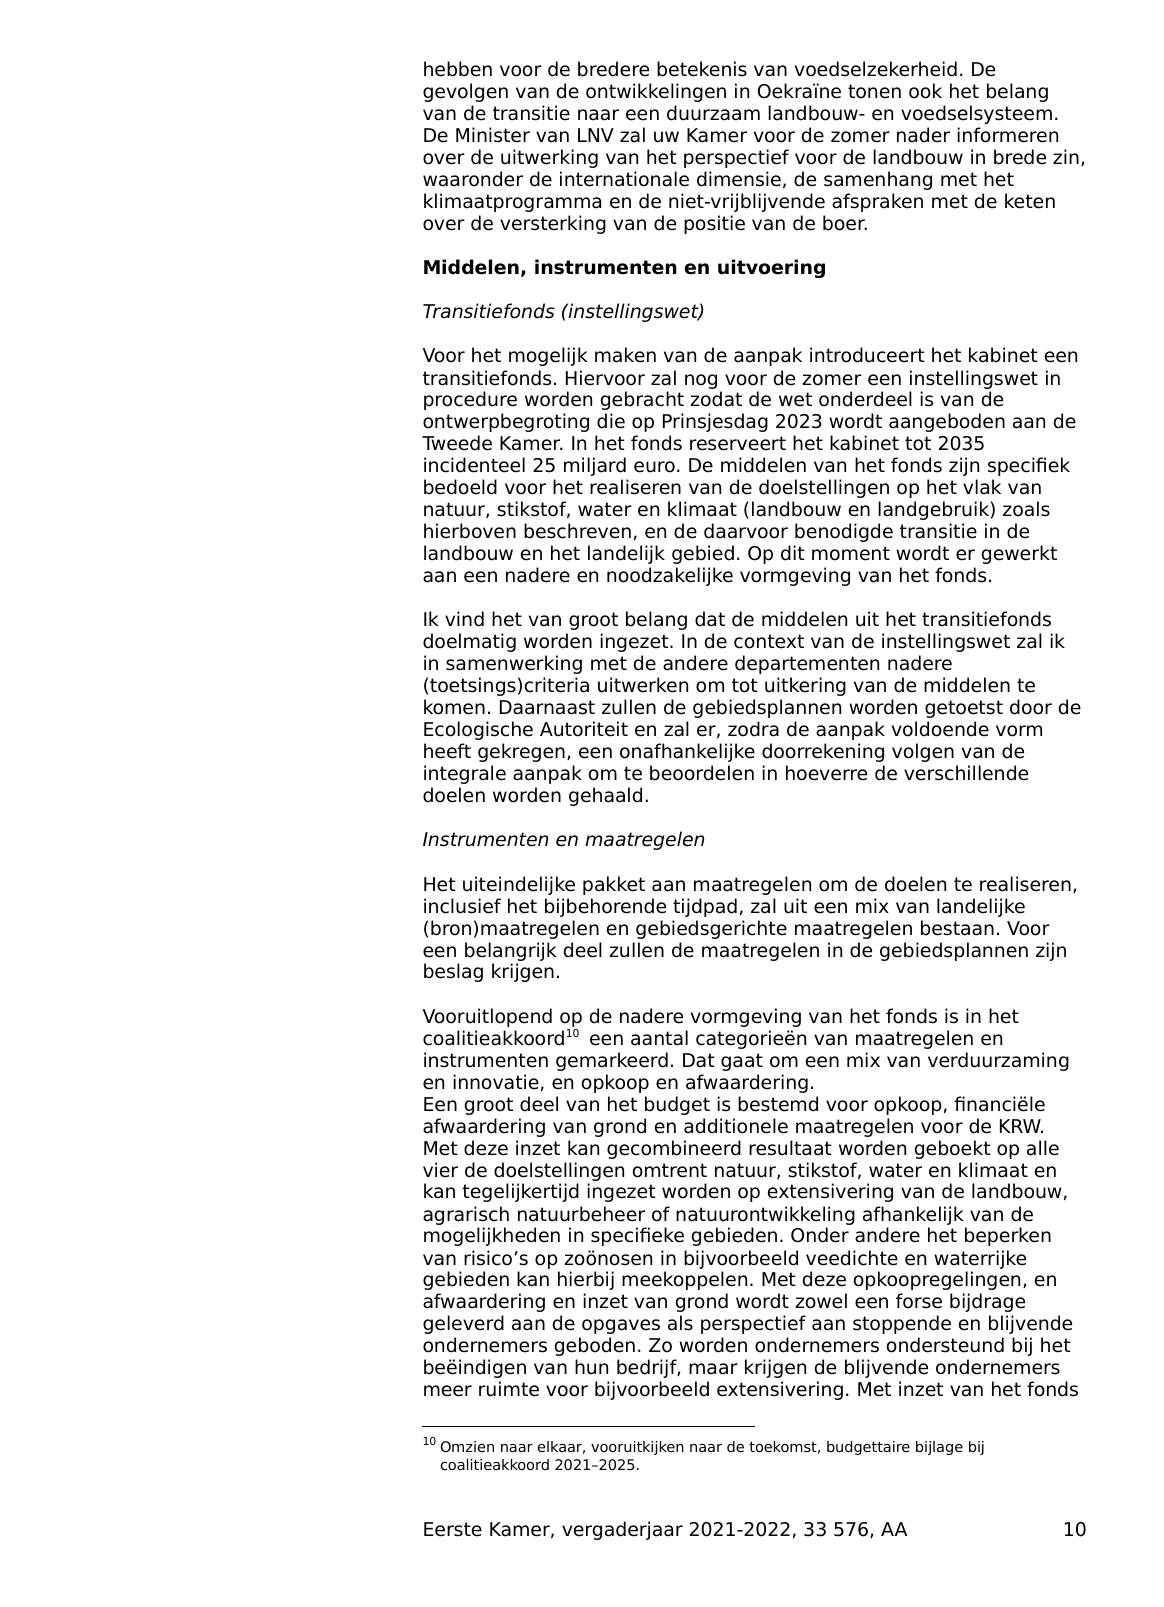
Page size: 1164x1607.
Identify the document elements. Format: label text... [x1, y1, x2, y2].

text Het uiteindelijke pakket aan maatregelen om de doelen te realiseren, inclusief het bijbehorende tijdpad, zal uit een mix van landelijke (bron)maatregelen en gebiedsgerichte maatregelen bestaan. Voor een belangrijk deel zullen de maatregelen in de gebiedsplannen zijn beslag krijgen. [422, 873, 1087, 983]
text hebben voor de bredere betekenis van voedselzekerheid. De gevolgen van de ontwikkelingen in Oekraïne tonen ook het belang van de transitie naar een duurzaam landbouw- en voedselsysteem. De Minister van LNV zal uw Kamer voor de zomer nader informeren over de uitwerking van het perspectief voor de landbouw in brede zin, waaronder de internationale dimensie, de samenhang met het klimaatprogramma en de niet-vrijblijvende afspraken met de keten over de versterking van de positie van de boer. [422, 59, 1087, 235]
subtitle Transitiefonds (instellingswet) [422, 301, 1087, 323]
subtitle Instrumenten en maatregelen [422, 829, 1087, 851]
text Omzien naar elkaar, vooruitkijken naar de toekomst, budgettaire bijlage bij coalitieakkoord 2021–2025. [422, 1435, 1087, 1474]
text Vooruitlopend op de nadere vormgeving van het fonds is in het coalitieakkoord een aantal categorieën van maatregelen en instrumenten gemarkeerd. Dat gaat om een mix van verduurzaming en innovatie, en opkoop en afwaardering. [422, 1006, 1087, 1093]
text Een groot deel van het budget is bestemd voor opkoop, financiële afwaardering van grond en additionele maatregelen voor de KRW. Met deze inzet kan gecombineerd resultaat worden geboekt op alle vier de doelstellingen omtrent natuur, stikstof, water en klimaat en kan tegelijkertijd ingezet worden op extensivering van de landbouw, agrarisch natuurbeheer of natuurontwikkeling afhankelijk van de mogelijkheden in specifieke gebieden. Onder andere het beperken van risico’s op zoönosen in bijvoorbeeld veedichte en waterrijke gebieden kan hierbij meekoppelen. Met deze opkoopregelingen, en afwaardering en inzet van grond wordt zowel een forse bijdrage geleverd aan de opgaves als perspectief aan stoppende en blijvende ondernemers geboden. Zo worden ondernemers ondersteund bij het beëindigen van hun bedrijf, maar krijgen de blijvende ondernemers meer ruimte voor bijvoorbeeld extensivering. Met inzet van het fonds [422, 1093, 1087, 1401]
text Ik vind het van groot belang dat de middelen uit het transitiefonds doelmatig worden ingezet. In de context van de instellingswet zal ik in samenwerking met de andere departementen nadere (toetsings)criteria uitwerken om tot uitkering van de middelen te komen. Daarnaast zullen de gebiedsplannen worden getoetst door de Ecologische Autoriteit en zal er, zodra de aanpak voldoende vorm heeft gekregen, een onafhankelijke doorrekening volgen van de integrale aanpak om te beoordelen in hoeverre de verschillende doelen worden gehaald. [422, 609, 1087, 807]
text Voor het mogelijk maken van de aanpak introduceert het kabinet een transitiefonds. Hiervoor zal nog voor de zomer een instellingswet in procedure worden gebracht zodat de wet onderdeel is van de ontwerpbegroting die op Prinsjesdag 2023 wordt aangeboden aan de Tweede Kamer. In het fonds reserveert het kabinet tot 2035 incidenteel 25 miljard euro. De middelen van het fonds zijn specifiek bedoeld voor het realiseren van de doelstellingen op het vlak van natuur, stikstof, water en klimaat (landbouw en landgebruik) zoals hierboven beschreven, en de daarvoor benodigde transitie in de landbouw en het landelijk gebied. Op dit moment wordt er gewerkt aan een nadere en noodzakelijke vormgeving van het fonds. [422, 345, 1087, 587]
subtitle Middelen, instrumenten en uitvoering [422, 257, 1087, 279]
